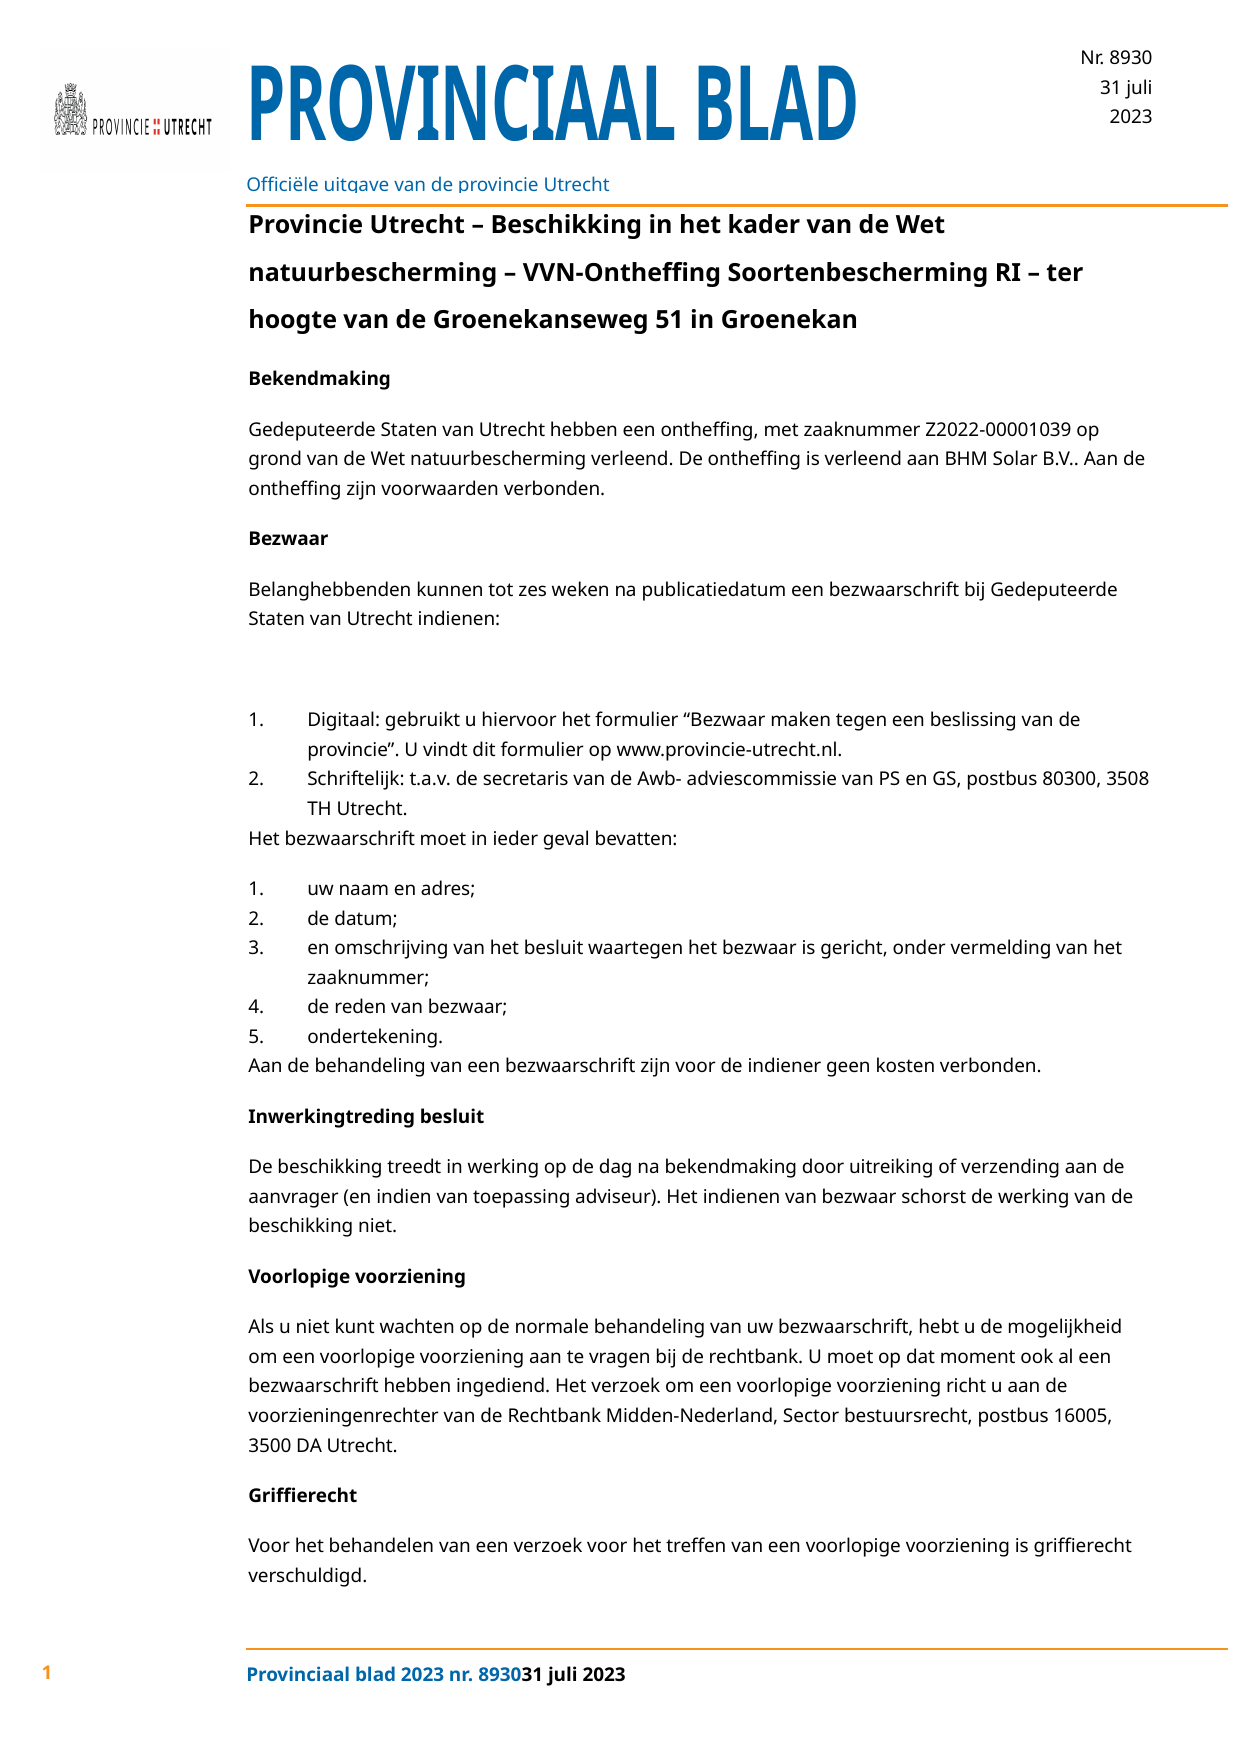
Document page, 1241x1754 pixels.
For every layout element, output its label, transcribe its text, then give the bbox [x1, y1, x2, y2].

text Bekendmaking [248, 366, 1152, 391]
text Gedeputeerde Staten van Utrecht hebben een ontheffing, met zaaknummer Z2022-00001039 op grond van de Wet natuurbescherming verleend. De ontheffing is verleend aan BHM Solar B.V.. Aan de ontheffing zijn voorwaarden verbonden. [248, 416, 1152, 501]
text Bezwaar [248, 526, 1152, 551]
list ondertekening. [248, 1023, 1152, 1049]
text Griffierecht [248, 1482, 1152, 1508]
text Het bezwaarschrift moet in ieder geval bevatten: [248, 825, 1152, 850]
list Schriftelijk: t.a.v. de secretaris van de Awb- adviescommissie van PS en GS, postbus 80300, 3508 TH Utrecht. [248, 766, 1152, 821]
list de datum; [248, 905, 1152, 930]
text Belanghebbenden kunnen tot zes weken na publicatiedatum een bezwaarschrift bij Gedeputeerde Staten van Utrecht indienen: [248, 576, 1152, 631]
list Digitaal: gebruikt u hiervoor het formulier “Bezwaar maken tegen een beslissing van de provincie”. U vindt dit formulier op www.provincie-utrecht.nl. [248, 706, 1152, 762]
text Inwerkingtreding besluit [248, 1103, 1152, 1129]
list en omschrijving van het besluit waartegen het bezwaar is gericht, onder vermelding van het zaaknummer; [248, 934, 1152, 989]
text Provincie Utrecht – Beschikking in het kader van de Wet natuurbescherming – VVN-Ontheffing Soortenbescherming RI – ter hoogte van de Groenekanseweg 51 in Groenekan [248, 207, 1152, 336]
text Aan de behandeling van een bezwaarschrift zijn voor de indiener geen kosten verbonden. [248, 1053, 1152, 1078]
text Voor het behandelen van een verzoek voor het treffen van een voorlopige voorziening is griffierecht verschuldigd. [248, 1533, 1152, 1588]
text Voorlopige voorziening [248, 1263, 1152, 1289]
picture [41, 47, 231, 172]
list uw naam en adres; [248, 875, 1152, 901]
list de reden van bezwaar; [248, 993, 1152, 1019]
text Als u niet kunt wachten op de normale behandeling van uw bezwaarschrift, hebt u de mogelijkheid om een voorlopige voorziening aan te vragen bij de rechtbank. U moet op dat moment ook al een bezwaarschrift hebben ingediend. Het verzoek om een voorlopige voorziening richt u aan de voorzieningenrechter van de Rechtbank Midden-Nederland, Sector bestuursrecht, postbus 16005, 3500 DA Utrecht. [248, 1313, 1152, 1457]
text De beschikking treedt in werking op de dag na bekendmaking door uitreiking of verzending aan de aanvrager (en indien van toepassing adviseur). Het indienen van bezwaar schorst de werking van de beschikking niet. [248, 1153, 1152, 1238]
